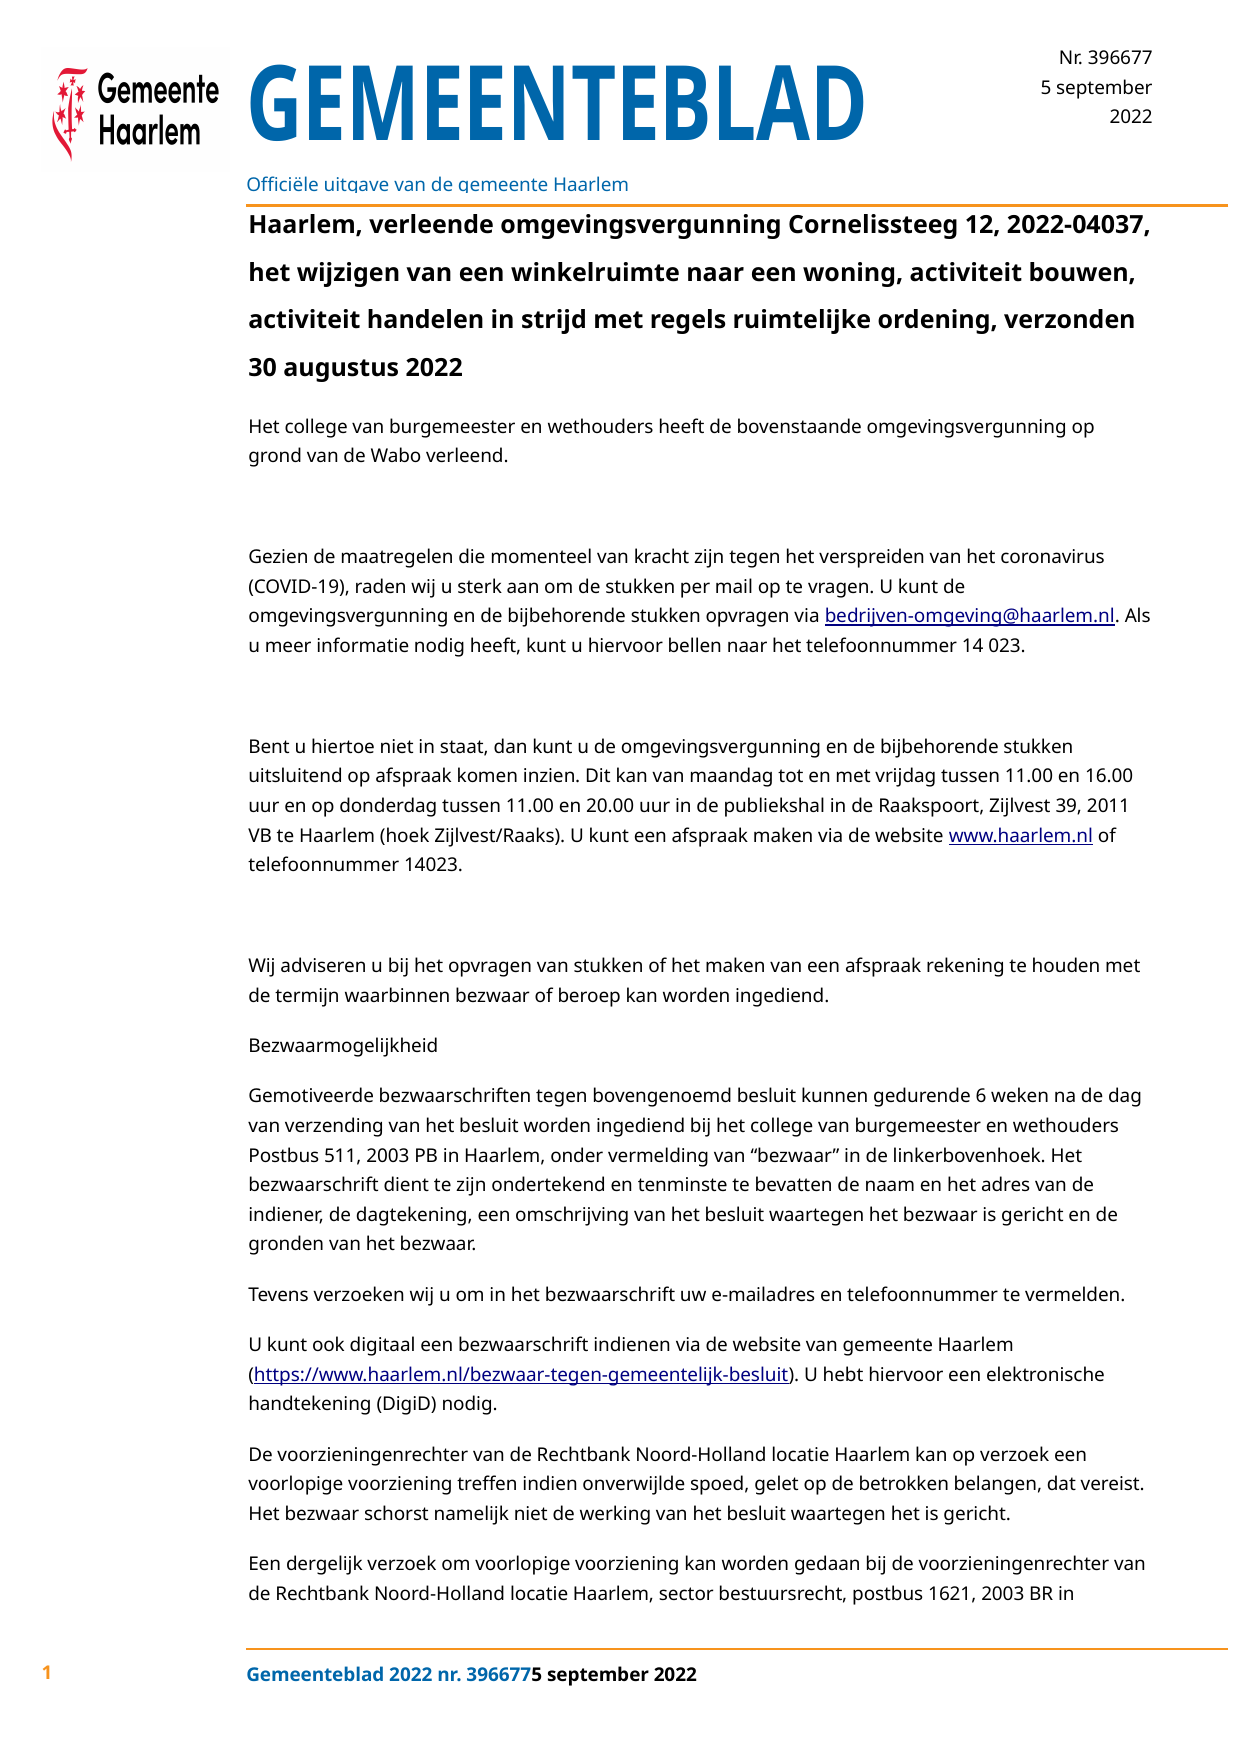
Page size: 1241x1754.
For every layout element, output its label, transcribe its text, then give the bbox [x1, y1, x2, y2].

text Gezien de maatregelen die momenteel van kracht zijn tegen het verspreiden van het coronavirus (COVID-19), raden wij u sterk aan om de stukken per mail op te vragen. U kunt de omgevingsvergunning en de bijbehorende stukken opvragen via bedrijven-omgeving@haarlem.nl. Als u meer informatie nodig heeft, kunt u hiervoor bellen naar het telefoonnummer 14 023. [248, 543, 1152, 658]
text De voorzieningenrechter van de Rechtbank Noord-Holland locatie Haarlem kan op verzoek een voorlopige voorziening treffen indien onverwijlde spoed, gelet op de betrokken belangen, dat vereist. Het bezwaar schorst namelijk niet de werking van het besluit waartegen het is gericht. [248, 1441, 1152, 1526]
text Wij adviseren u bij het opvragen van stukken of het maken van een afspraak rekening te houden met de termijn waarbinnen bezwaar of beroep kan worden ingediend. [248, 952, 1152, 1008]
text Bent u hiertoe niet in staat, dan kunt u de omgevingsvergunning en de bijbehorende stukken uitsluitend op afspraak komen inzien. Dit kan van maandag tot en met vrijdag tussen 11.00 en 16.00 uur en op donderdag tussen 11.00 en 20.00 uur in de publiekshal in de Raakspoort, Zijlvest 39, 2011 VB te Haarlem (hoek Zijlvest/Raaks). U kunt een afspraak maken via de website www.haarlem.nl of telefoonnummer 14023. [248, 733, 1152, 877]
text Het college van burgemeester en wethouders heeft de bovenstaande omgevingsvergunning op grond van de Wabo verleend. [248, 413, 1152, 468]
picture [41, 47, 231, 172]
text Een dergelijk verzoek om voorlopige voorziening kan worden gedaan bij de voorzieningenrechter van de Rechtbank Noord-Holland locatie Haarlem, sector bestuursrecht, postbus 1621, 2003 BR in [248, 1551, 1152, 1606]
text Tevens verzoeken wij u om in het bezwaarschrift uw e-mailadres en telefoonnummer te vermelden. [248, 1281, 1152, 1307]
text Haarlem, verleende omgevingsvergunning Cornelissteeg 12, 2022-04037, het wijzigen van een winkelruimte naar een woning, activiteit bouwen, activiteit handelen in strijd met regels ruimtelijke ordening, verzonden 30 augustus 2022 [248, 207, 1152, 384]
text Bezwaarmogelijkheid [248, 1032, 1152, 1058]
text U kunt ook digitaal een bezwaarschrift indienen via de website van gemeente Haarlem (https://www.haarlem.nl/bezwaar-tegen-gemeentelijk-besluit). U hebt hiervoor een elektronische handtekening (DigiD) nodig. [248, 1331, 1152, 1416]
text Gemotiveerde bezwaarschriften tegen bovengenoemd besluit kunnen gedurende 6 weken na de dag van verzending van het besluit worden ingediend bij het college van burgemeester en wethouders Postbus 511, 2003 PB in Haarlem, onder vermelding van “bezwaar” in de linkerbovenhoek. Het bezwaarschrift dient te zijn ondertekend en tenminste te bevatten de naam en het adres van de indiener, de dagtekening, een omschrijving van het besluit waartegen het bezwaar is gericht en de gronden van het bezwaar. [248, 1083, 1152, 1256]
